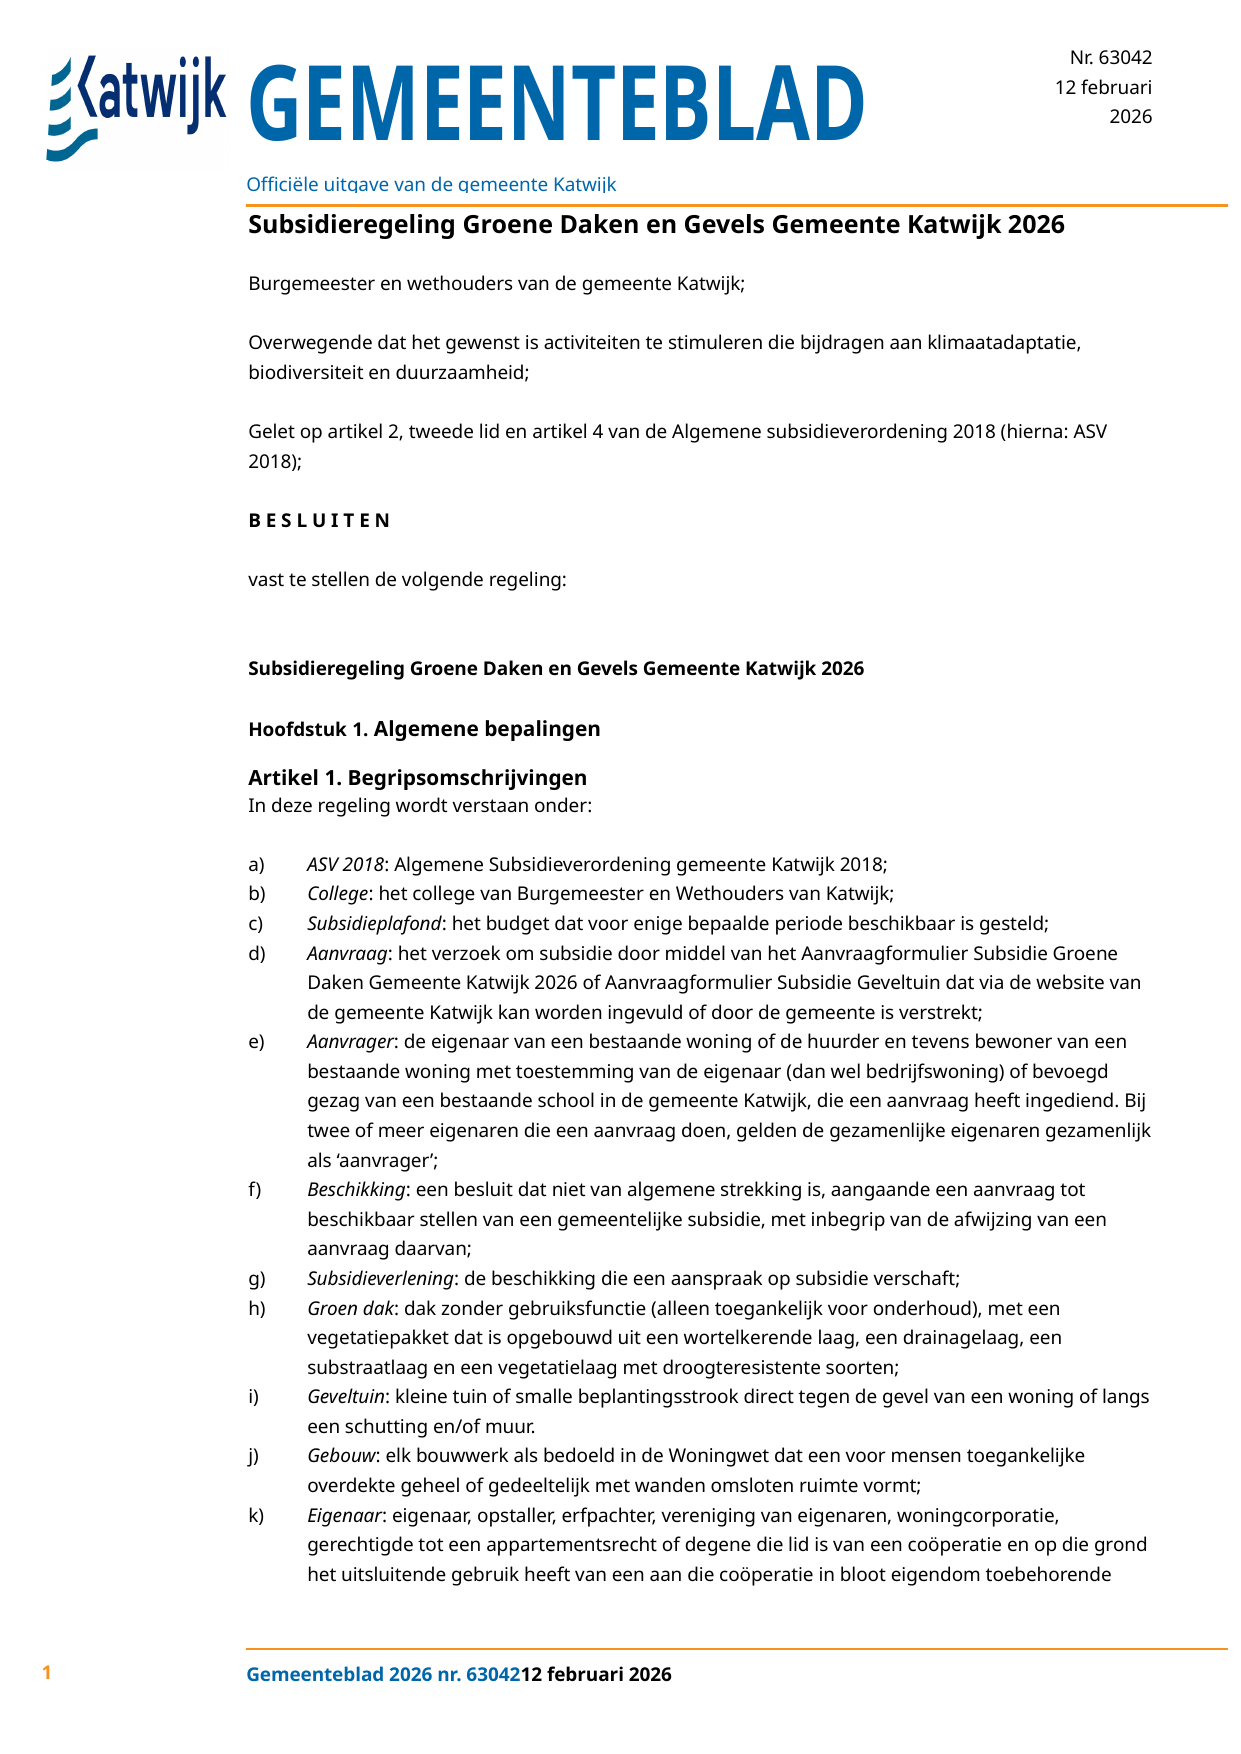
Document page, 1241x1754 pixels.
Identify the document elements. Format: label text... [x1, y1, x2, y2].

list Groen dak: dak zonder gebruiksfunctie (alleen toegankelijk voor onderhoud), met een vegetatiepakket dat is opgebouwd uit een wortelkerende laag, een drainagelaag, een substraatlaag en een vegetatielaag met droogteresistente soorten; [248, 1295, 1152, 1379]
list Gebouw: elk bouwwerk als bedoeld in de Woningwet dat een voor mensen toegankelijke overdekte geheel of gedeeltelijk met wanden omsloten ruimte vormt; [248, 1443, 1152, 1498]
list Geveltuin: kleine tuin of smalle beplantingsstrook direct tegen de gevel van een woning of langs een schutting en/of muur. [248, 1383, 1152, 1439]
picture [41, 47, 231, 172]
list ASV 2018: Algemene Subsidieverordening gemeente Katwijk 2018; [248, 851, 1152, 877]
text Gelet op artikel 2, tweede lid en artikel 4 van de Algemene subsidieverordening 2018 (hierna: ASV 2018); [248, 418, 1152, 473]
text Overwegende dat het gewenst is activiteiten te stimuleren die bijdragen aan klimaatadaptatie, biodiversiteit en duurzaamheid; [248, 329, 1152, 385]
list Aanvrager: de eigenaar van een bestaande woning of de huurder en tevens bewoner van een bestaande woning met toestemming van de eigenaar (dan wel bedrijfswoning) of bevoegd gezag van een bestaande school in de gemeente Katwijk, die een aanvraag heeft ingediend. Bij twee of meer eigenaren die een aanvraag doen, gelden de gezamenlijke eigenaren gezamenlijk als ‘aanvrager’; [248, 1028, 1152, 1172]
text Artikel 1. Begripsomschrijvingen [248, 763, 1152, 792]
text In deze regeling wordt verstaan onder: [248, 792, 1152, 817]
text B E S L U I T E N [248, 507, 1152, 533]
text vast te stellen de volgende regeling: [248, 566, 1152, 592]
list Aanvraag: het verzoek om subsidie door middel van het Aanvraagformulier Subsidie Groene Daken Gemeente Katwijk 2026 of Aanvraagformulier Subsidie Geveltuin dat via de website van de gemeente Katwijk kan worden ingevuld of door de gemeente is verstrekt; [248, 940, 1152, 1024]
text Burgemeester en wethouders van de gemeente Katwijk; [248, 270, 1152, 296]
text Hoofdstuk 1. Algemene bepalingen [248, 714, 1152, 742]
list Beschikking: een besluit dat niet van algemene strekking is, aangaande een aanvraag tot beschikbaar stellen van een gemeentelijke subsidie, met inbegrip van de afwijzing van een aanvraag daarvan; [248, 1176, 1152, 1261]
text Subsidieregeling Groene Daken en Gevels Gemeente Katwijk 2026 [248, 207, 1152, 241]
list Eigenaar: eigenaar, opstaller, erfpachter, vereniging van eigenaren, woningcorporatie, gerechtigde tot een appartementsrecht of degene die lid is van een coöperatie en op die grond het uitsluitende gebruik heeft van een aan die coöperatie in bloot eigendom toebehorende [248, 1502, 1152, 1587]
list College: het college van Burgemeester en Wethouders van Katwijk; [248, 881, 1152, 906]
list Subsidieplafond: het budget dat voor enige bepaalde periode beschikbaar is gesteld; [248, 910, 1152, 936]
text Subsidieregeling Groene Daken en Gevels Gemeente Katwijk 2026 [248, 655, 1152, 681]
list Subsidieverlening: de beschikking die een aanspraak op subsidie verschaft; [248, 1265, 1152, 1291]
